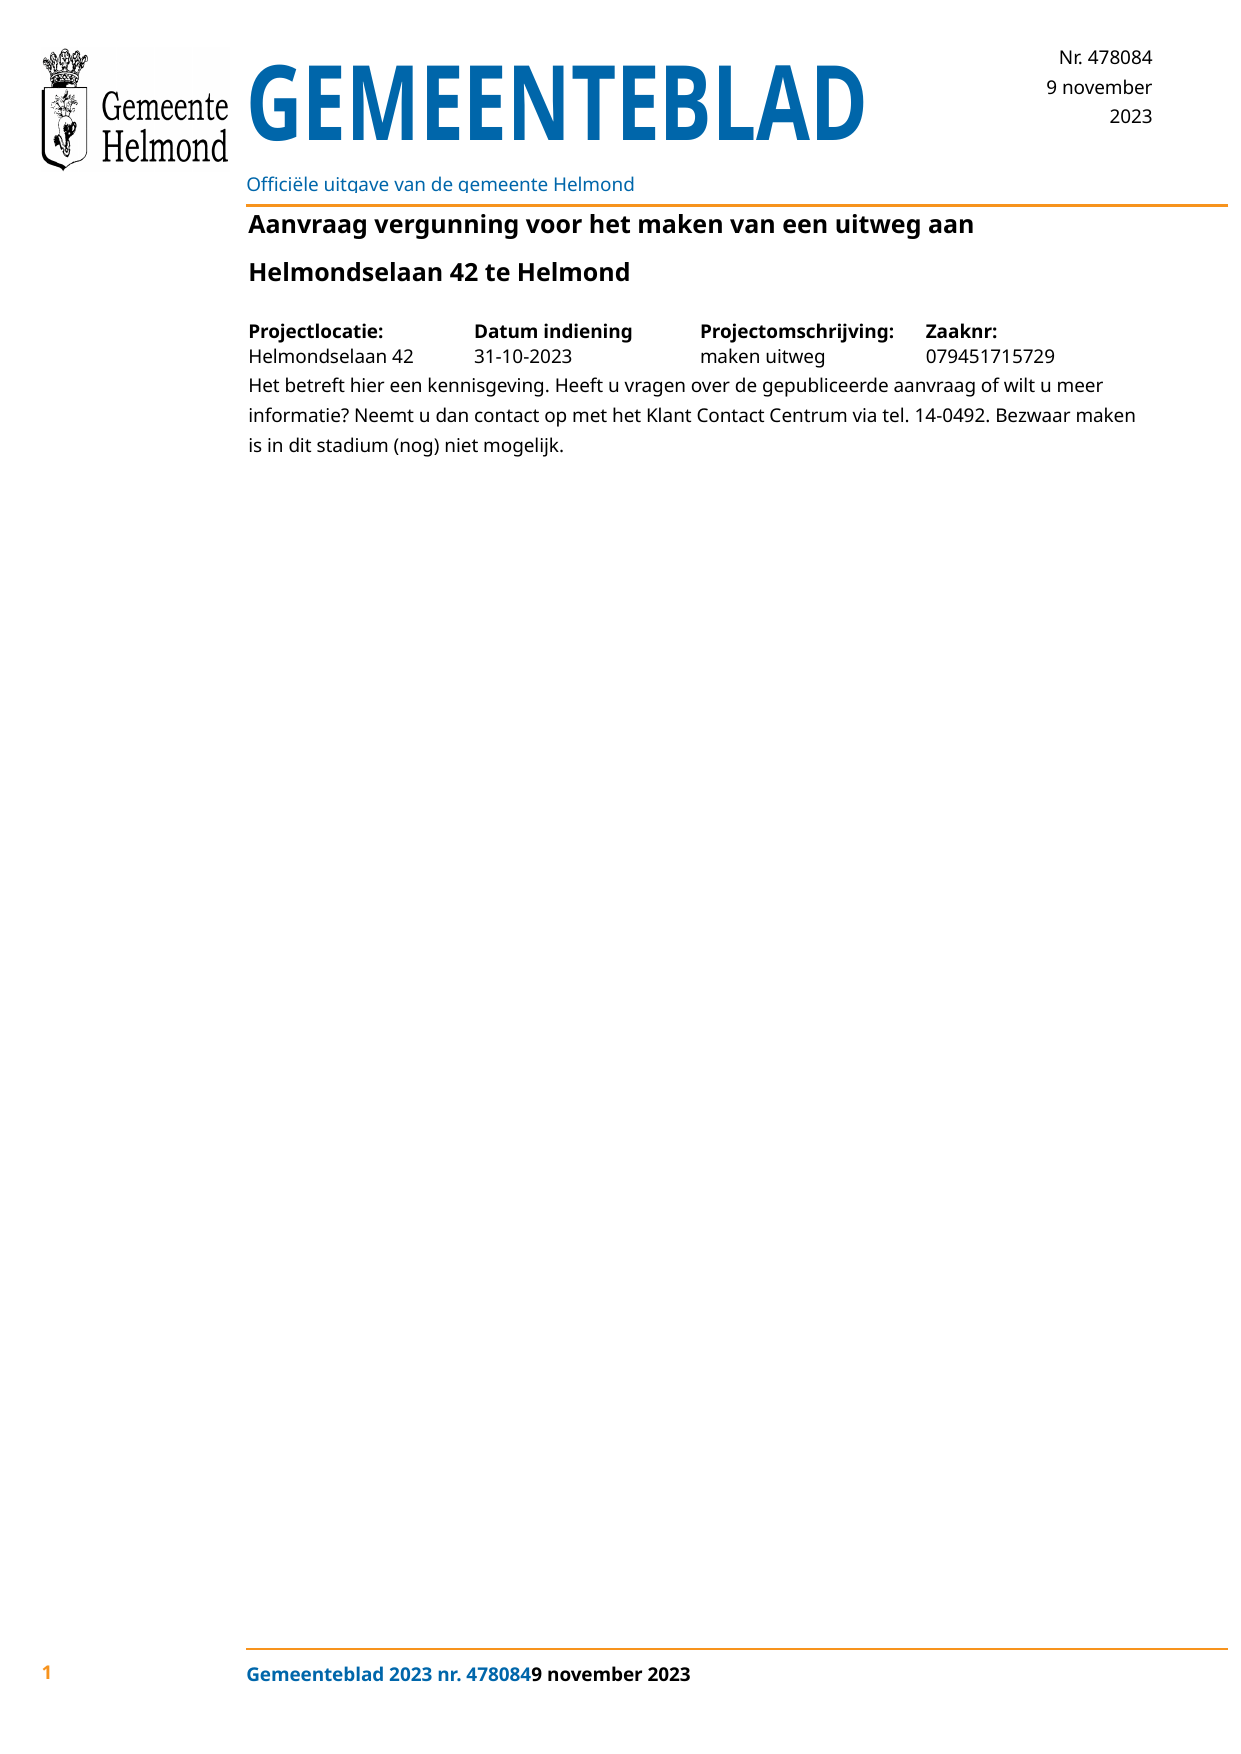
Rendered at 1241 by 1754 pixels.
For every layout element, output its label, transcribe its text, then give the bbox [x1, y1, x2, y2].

table_cell 31-10-2023 [474, 344, 700, 369]
table_cell maken uitweg [700, 344, 926, 369]
table_header Projectlocatie: [248, 318, 474, 344]
table_header Zaaknr: [926, 318, 1152, 344]
text Aanvraag vergunning voor het maken van een uitweg aan Helmondselaan 42 te Helmond [248, 207, 1152, 288]
table_header Projectomschrijving: [700, 318, 926, 344]
picture [41, 47, 231, 172]
table_header Datum indiening [474, 318, 700, 344]
table_cell Helmondselaan 42 [248, 344, 474, 369]
text Het betreft hier een kennisgeving. Heeft u vragen over de gepubliceerde aanvraag of wilt u meer informatie? Neemt u dan contact op met het Klant Contact Centrum via tel. 14-0492. Bezwaar maken is in dit stadium (nog) niet mogelijk. [248, 373, 1152, 458]
table_cell 079451715729 [926, 344, 1152, 369]
